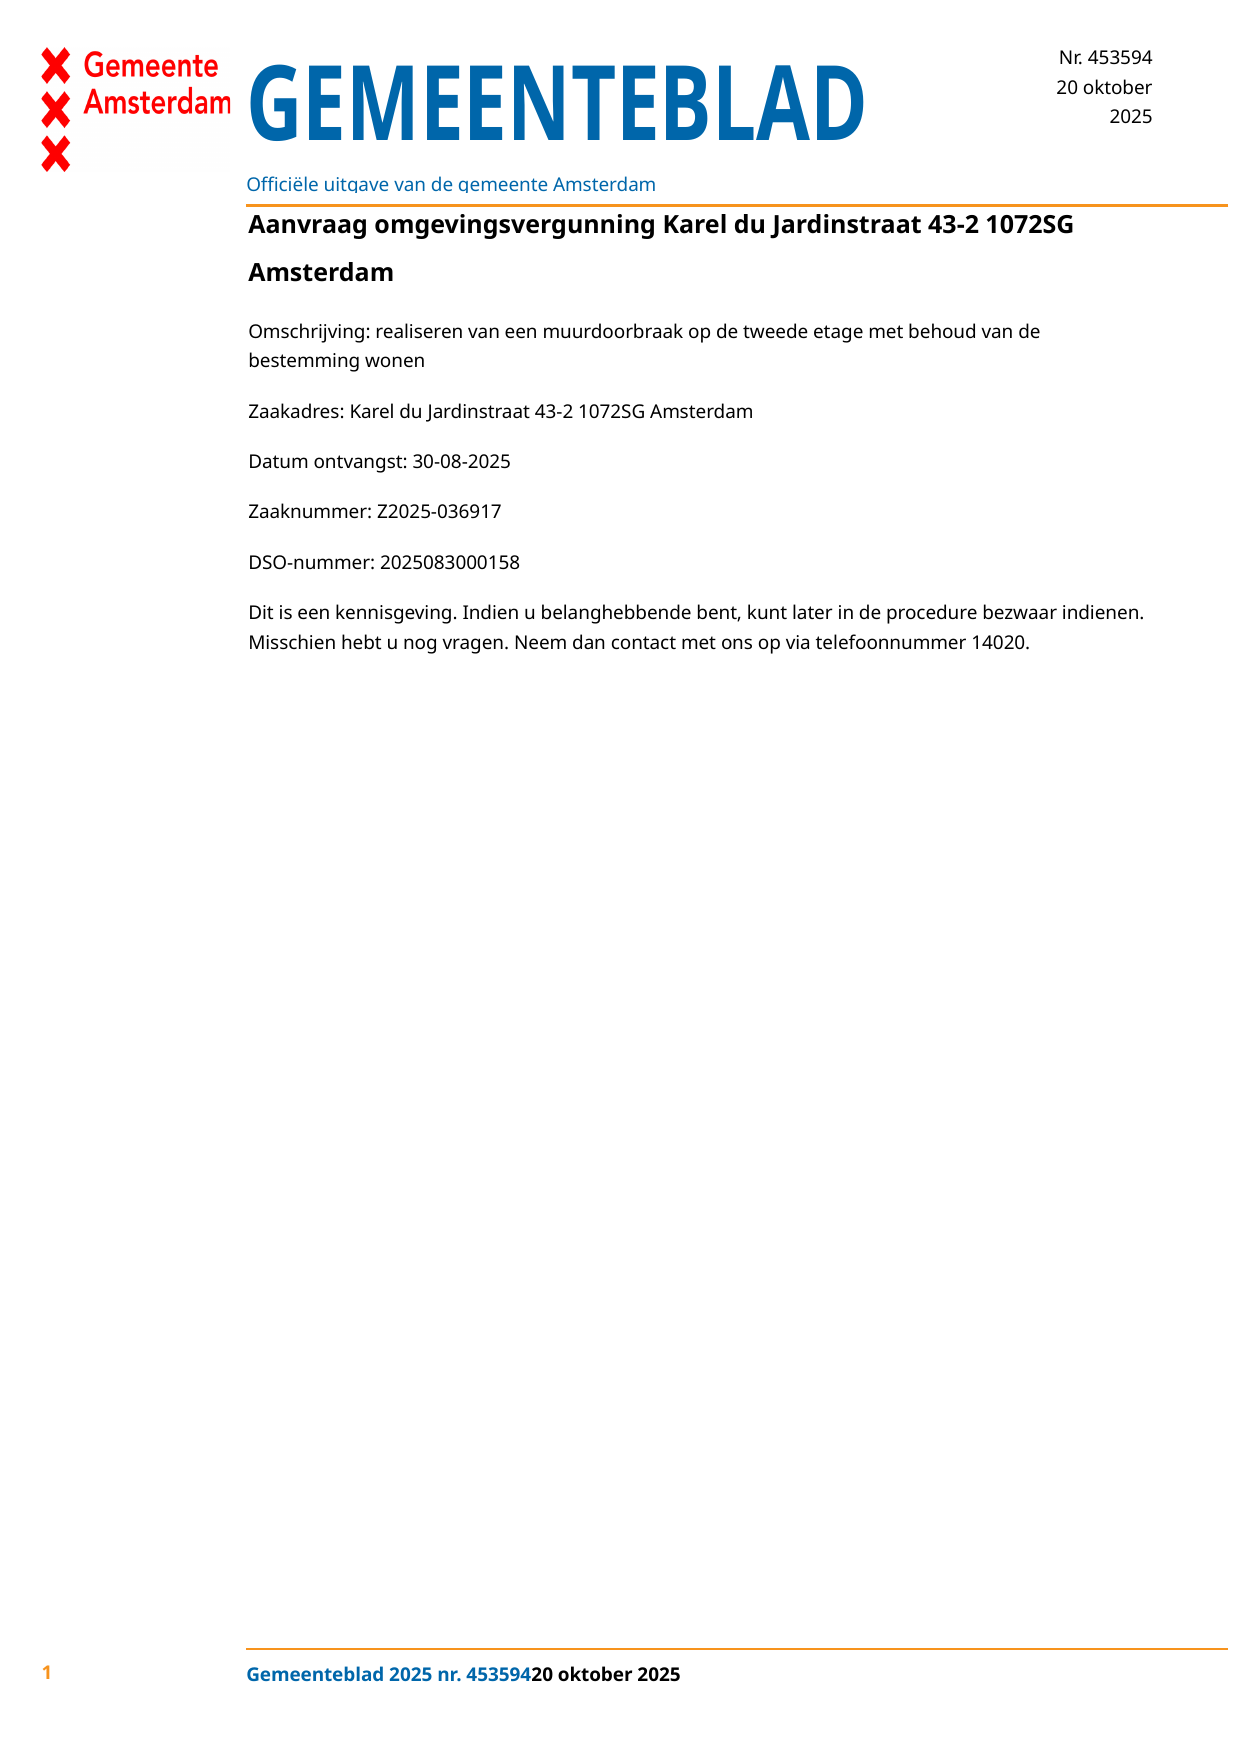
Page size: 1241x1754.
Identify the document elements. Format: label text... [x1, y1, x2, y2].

text Zaaknummer: Z2025-036917 [248, 499, 1152, 524]
text Dit is een kennisgeving. Indien u belanghebbende bent, kunt later in de procedure bezwaar indienen. Misschien hebt u nog vragen. Neem dan contact met ons op via telefoonnummer 14020. [248, 599, 1152, 655]
text DSO-nummer: 2025083000158 [248, 549, 1152, 575]
text Zaakadres: Karel du Jardinstraat 43-2 1072SG Amsterdam [248, 398, 1152, 424]
text Aanvraag omgevingsvergunning Karel du Jardinstraat 43-2 1072SG Amsterdam [248, 207, 1152, 288]
text Datum ontvangst: 30-08-2025 [248, 448, 1152, 474]
text Omschrijving: realiseren van een muurdoorbraak op de tweede etage met behoud van de bestemming wonen [248, 318, 1152, 373]
picture [41, 47, 231, 172]
